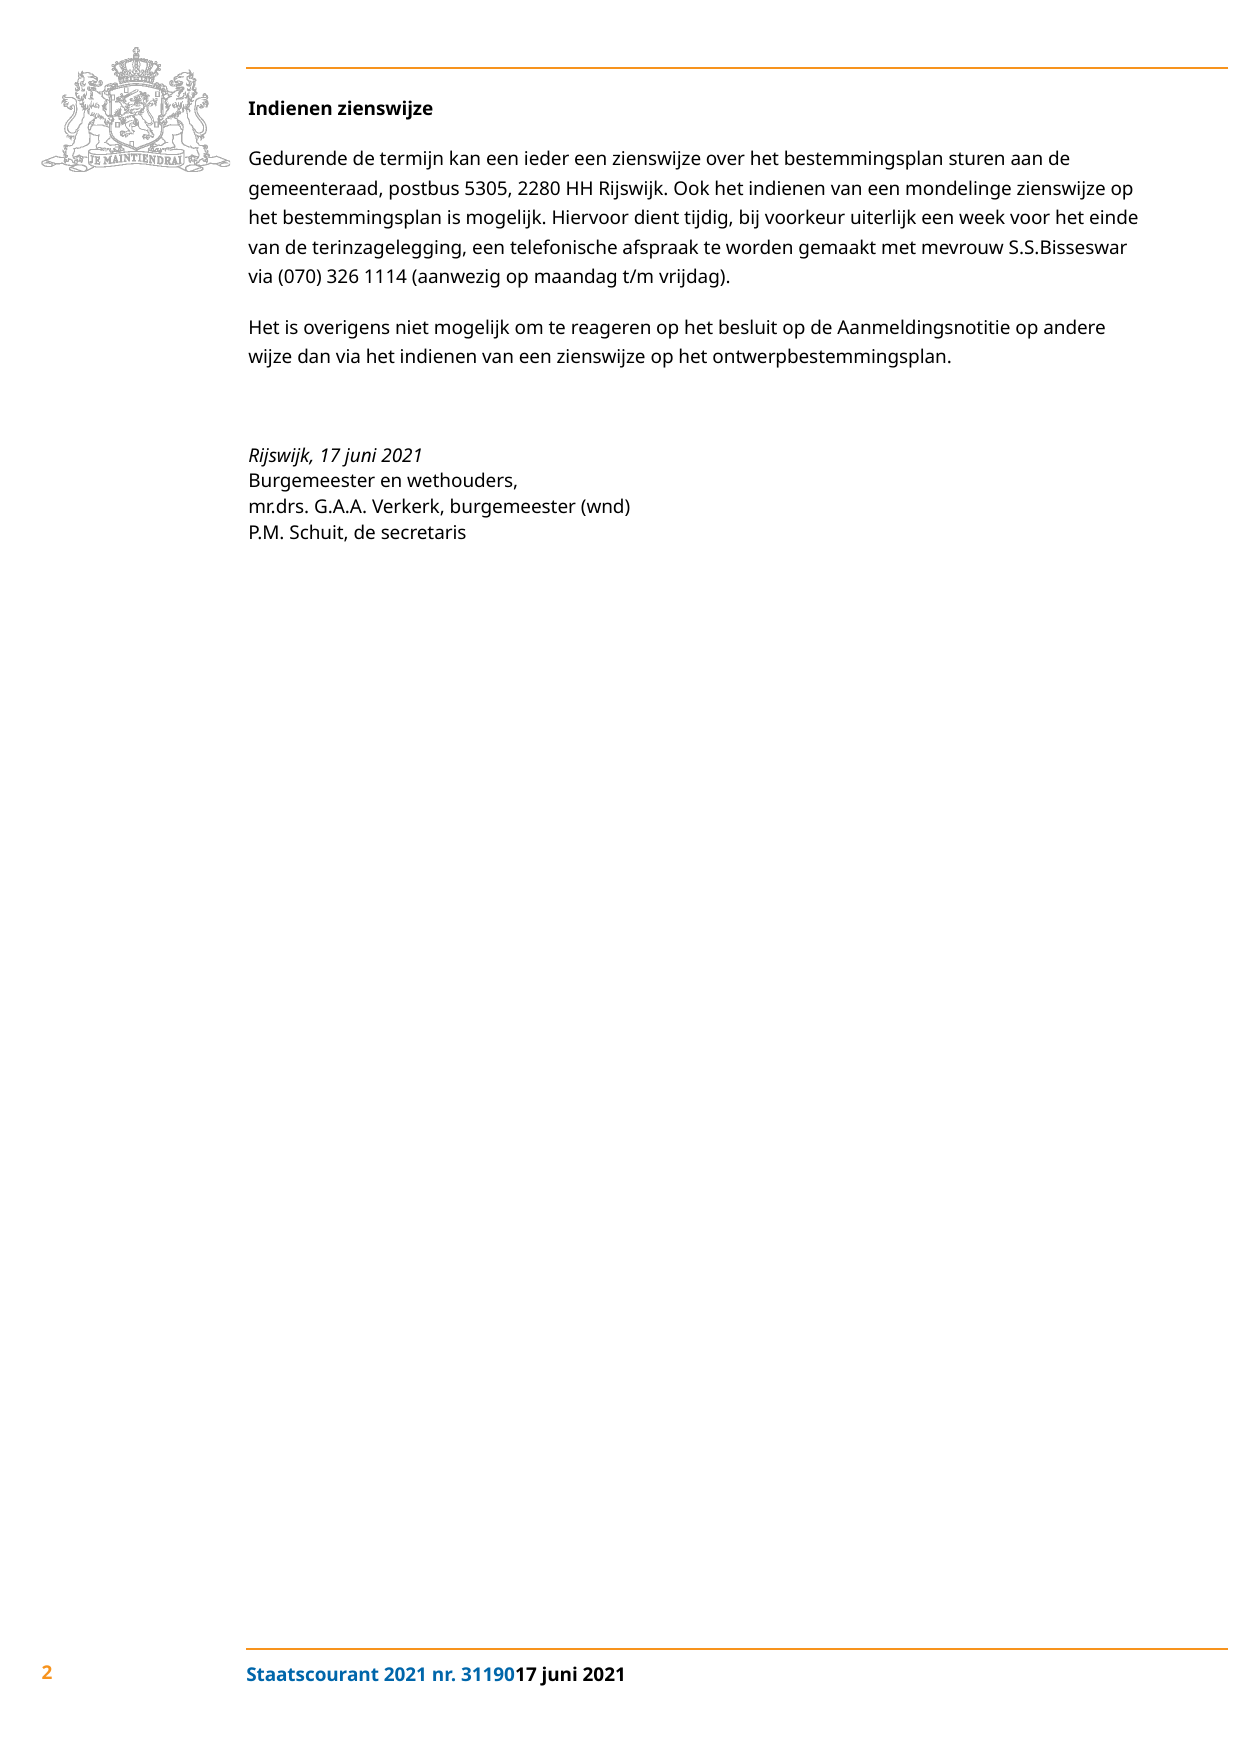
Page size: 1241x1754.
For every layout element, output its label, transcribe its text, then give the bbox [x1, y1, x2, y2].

text Indienen zienswijze [248, 95, 1152, 121]
text Rijswijk, 17 juni 2021 [248, 442, 1152, 467]
text mr.drs. G.A.A. Verkerk, burgemeester (wnd) [248, 493, 1152, 519]
text Gedurende de termijn kan een ieder een zienswijze over het bestemmingsplan sturen aan de gemeenteraad, postbus 5305, 2280 HH Rijswijk. Ook het indienen van een mondelinge zienswijze op het bestemmingsplan is mogelijk. Hiervoor dient tijdig, bij voorkeur uiterlijk een week voor het einde van de terinzagelegging, een telefonische afspraak te worden gemaakt met mevrouw S.S.Bisseswar via (070) 326 1114 (aanwezig op maandag t/m vrijdag). [248, 145, 1152, 289]
text Het is overigens niet mogelijk om te reageren op het besluit op de Aanmeldingsnotitie op andere wijze dan via het indienen van een zienswijze op het ontwerpbestemmingsplan. [248, 314, 1152, 369]
text Burgemeester en wethouders, [248, 467, 1152, 493]
picture [41, 47, 231, 172]
text P.M. Schuit, de secretaris [248, 519, 1152, 545]
